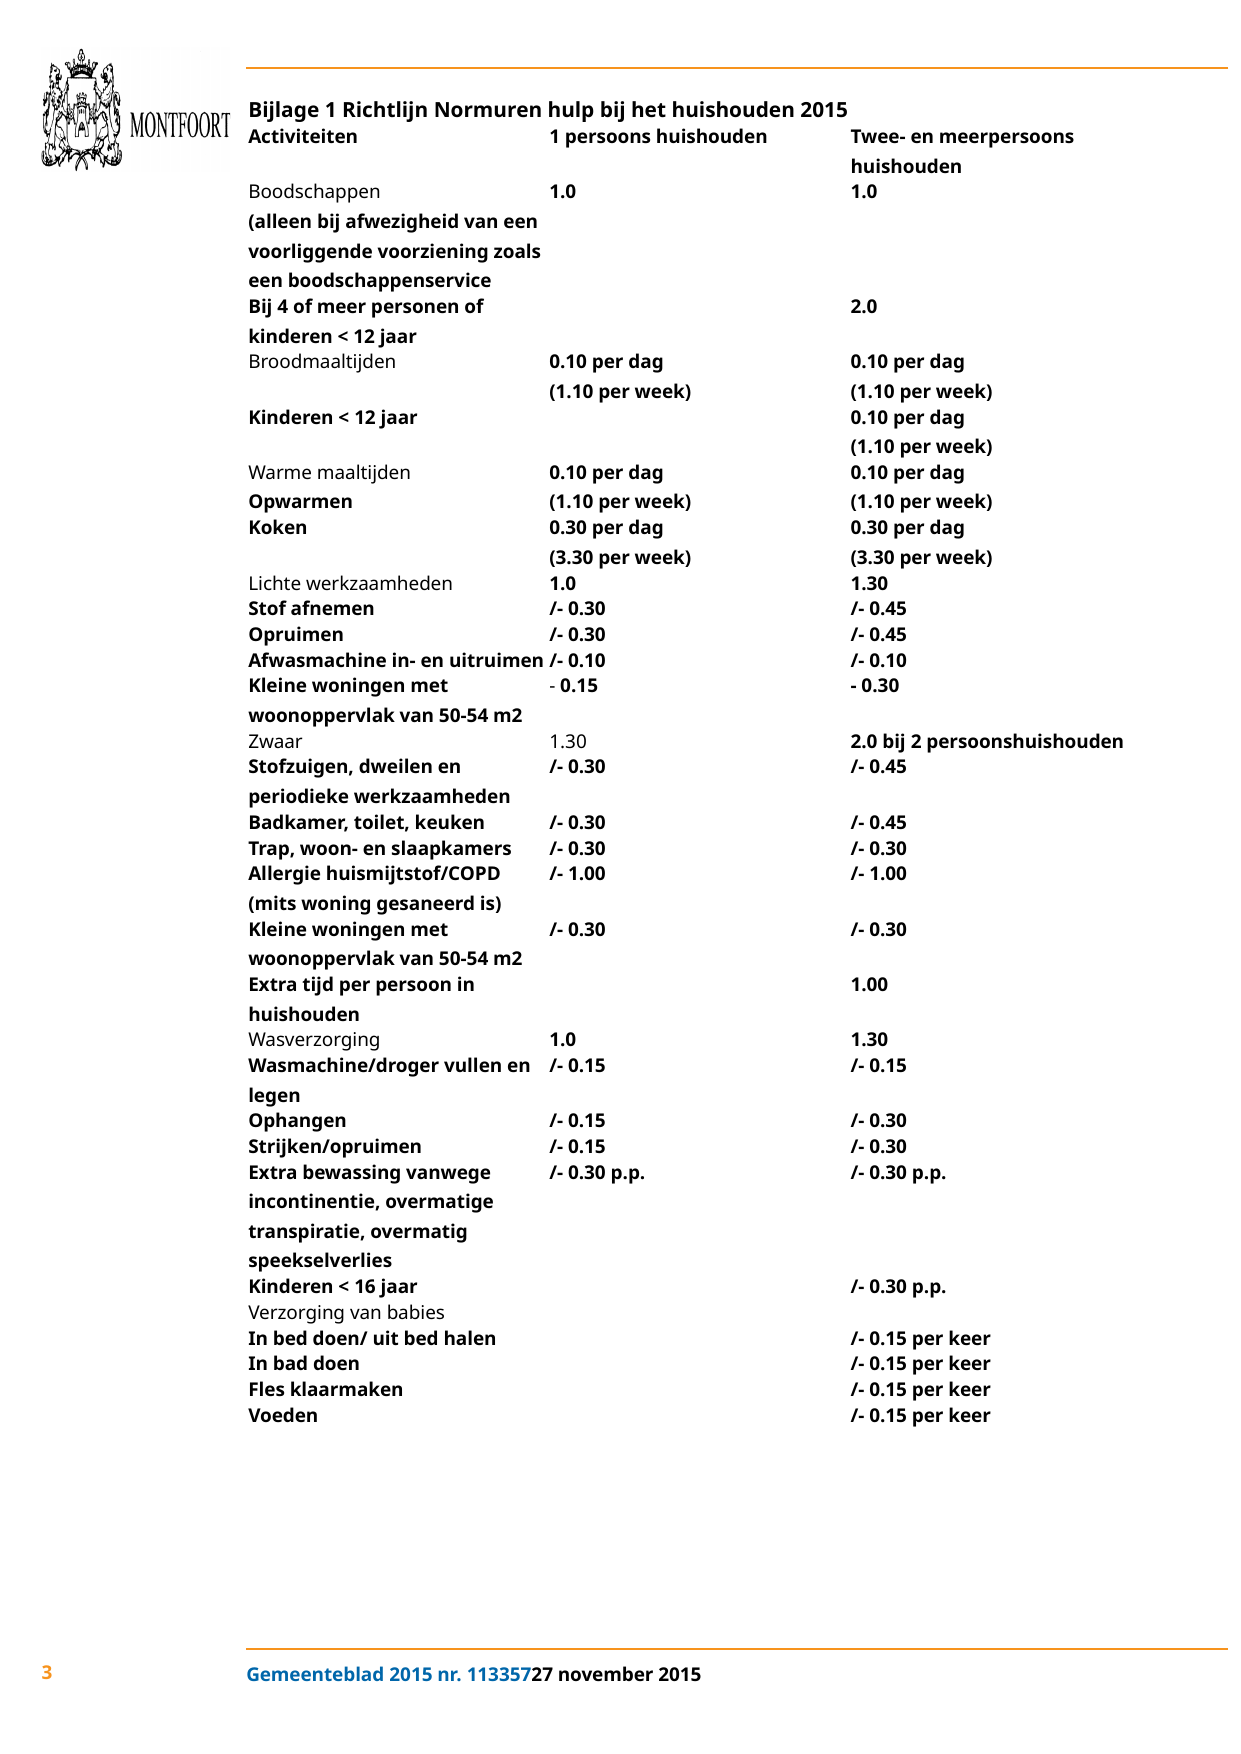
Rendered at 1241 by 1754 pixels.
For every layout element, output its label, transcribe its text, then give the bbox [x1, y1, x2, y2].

table_cell In bad doen [248, 1351, 549, 1376]
table_cell /- 0.30 p.p. [850, 1274, 1152, 1299]
table_cell /- 0.45 [850, 809, 1152, 835]
table_cell Kinderen < 12 jaar [248, 404, 549, 459]
table_cell /- 0.30 p.p. [549, 1159, 850, 1273]
table_cell [549, 1402, 850, 1428]
table_cell 0.10 per dag (1.10 per week) [549, 459, 850, 514]
table_cell /- 0.30 [549, 596, 850, 621]
table_cell Koken [248, 515, 549, 570]
table_cell /- 0.10 [549, 647, 850, 673]
table_cell Allergie huismijtstof/COPD (mits woning gesaneerd is) [248, 861, 549, 916]
table_cell Zwaar [248, 728, 549, 754]
table_cell 1.30 [549, 728, 850, 754]
table_cell /- 0.30 [850, 916, 1152, 971]
table_cell Kleine woningen met woonoppervlak van 50-54 m2 [248, 916, 549, 971]
table_cell 2.0 bij 2 persoonshuishouden [850, 728, 1152, 754]
table_cell 1.30 [850, 1026, 1152, 1052]
table_cell /- 0.45 [850, 621, 1152, 647]
table_cell /- 0.45 [850, 596, 1152, 621]
table_cell [549, 1351, 850, 1376]
table_cell 1.0 [850, 179, 1152, 293]
table_cell - 0.30 [850, 673, 1152, 728]
table_cell /- 0.30 [549, 809, 850, 835]
table_cell Afwasmachine in- en uitruimen [248, 647, 549, 673]
table_cell Wasmachine/droger vullen en legen [248, 1052, 549, 1107]
table_cell Extra tijd per persoon in huishouden [248, 971, 549, 1026]
table_cell Fles klaarmaken [248, 1376, 549, 1402]
table_cell [549, 1299, 850, 1325]
table_cell 2.0 [850, 293, 1152, 348]
table_cell Voeden [248, 1402, 549, 1428]
table_cell Opruimen [248, 621, 549, 647]
table_header Activiteiten [248, 124, 549, 179]
table_cell Trap, woon- en slaapkamers [248, 835, 549, 861]
table_cell Kleine woningen met woonoppervlak van 50-54 m2 [248, 673, 549, 728]
table_cell [549, 293, 850, 348]
table_cell /- 0.15 per keer [850, 1376, 1152, 1402]
table_cell /- 0.30 [549, 916, 850, 971]
table_cell [549, 971, 850, 1026]
table_cell /- 0.15 per keer [850, 1351, 1152, 1376]
table_cell /- 1.00 [549, 861, 850, 916]
table_cell Broodmaaltijden [248, 349, 549, 404]
table_cell /- 0.15 [549, 1108, 850, 1133]
table_cell /- 0.30 [850, 1108, 1152, 1133]
table_cell [549, 1274, 850, 1299]
table_cell 0.10 per dag (1.10 per week) [850, 404, 1152, 459]
table_cell Kinderen < 16 jaar [248, 1274, 549, 1299]
table_cell Wasverzorging [248, 1026, 549, 1052]
table_cell Bij 4 of meer personen of kinderen < 12 jaar [248, 293, 549, 348]
table_header Twee- en meerpersoons huishouden [850, 124, 1152, 179]
table_cell 1.0 [549, 1026, 850, 1052]
table_cell Stofzuigen, dweilen en periodieke werkzaamheden [248, 754, 549, 809]
table_cell /- 0.15 [850, 1052, 1152, 1107]
table_cell Verzorging van babies [248, 1299, 549, 1325]
table_cell 1.00 [850, 971, 1152, 1026]
table_cell Warme maaltijden Opwarmen [248, 459, 549, 514]
table_cell Stof afnemen [248, 596, 549, 621]
table_cell 0.10 per dag (1.10 per week) [549, 349, 850, 404]
table_cell 0.30 per dag (3.30 per week) [549, 515, 850, 570]
table_cell Lichte werkzaamheden [248, 570, 549, 596]
picture [41, 47, 231, 172]
table_cell [549, 404, 850, 459]
table_cell 1.30 [850, 570, 1152, 596]
text Bijlage 1 Richtlijn Normuren hulp bij het huishouden 2015 [248, 95, 1152, 123]
table_cell Badkamer, toilet, keuken [248, 809, 549, 835]
table_cell /- 0.30 [850, 1133, 1152, 1159]
table_cell [850, 1299, 1152, 1325]
table_cell [549, 1376, 850, 1402]
table_cell 0.10 per dag (1.10 per week) [850, 459, 1152, 514]
table_cell 0.10 per dag (1.10 per week) [850, 349, 1152, 404]
table_cell /- 0.30 p.p. [850, 1159, 1152, 1273]
table_cell /- 0.30 [549, 621, 850, 647]
table_cell /- 0.30 [549, 754, 850, 809]
table_cell 1.0 [549, 179, 850, 293]
table_header 1 persoons huishouden [549, 124, 850, 179]
table_cell /- 0.15 [549, 1133, 850, 1159]
table_cell Boodschappen (alleen bij afwezigheid van een voorliggende voorziening zoals een boodschappenservice [248, 179, 549, 293]
table_cell 0.30 per dag (3.30 per week) [850, 515, 1152, 570]
table_cell /- 0.30 [549, 835, 850, 861]
table_cell /- 0.15 per keer [850, 1325, 1152, 1351]
table_cell - 0.15 [549, 673, 850, 728]
table_cell [549, 1325, 850, 1351]
table_cell Ophangen [248, 1108, 549, 1133]
table_cell /- 0.30 [850, 835, 1152, 861]
table_cell /- 1.00 [850, 861, 1152, 916]
table_cell Strijken/opruimen [248, 1133, 549, 1159]
table_cell /- 0.45 [850, 754, 1152, 809]
table_cell In bed doen/ uit bed halen [248, 1325, 549, 1351]
table_cell Extra bewassing vanwege incontinentie, overmatige transpiratie, overmatig speekselverlies [248, 1159, 549, 1273]
table_cell /- 0.15 [549, 1052, 850, 1107]
table_cell 1.0 [549, 570, 850, 596]
table_cell /- 0.10 [850, 647, 1152, 673]
table_cell /- 0.15 per keer [850, 1402, 1152, 1428]
